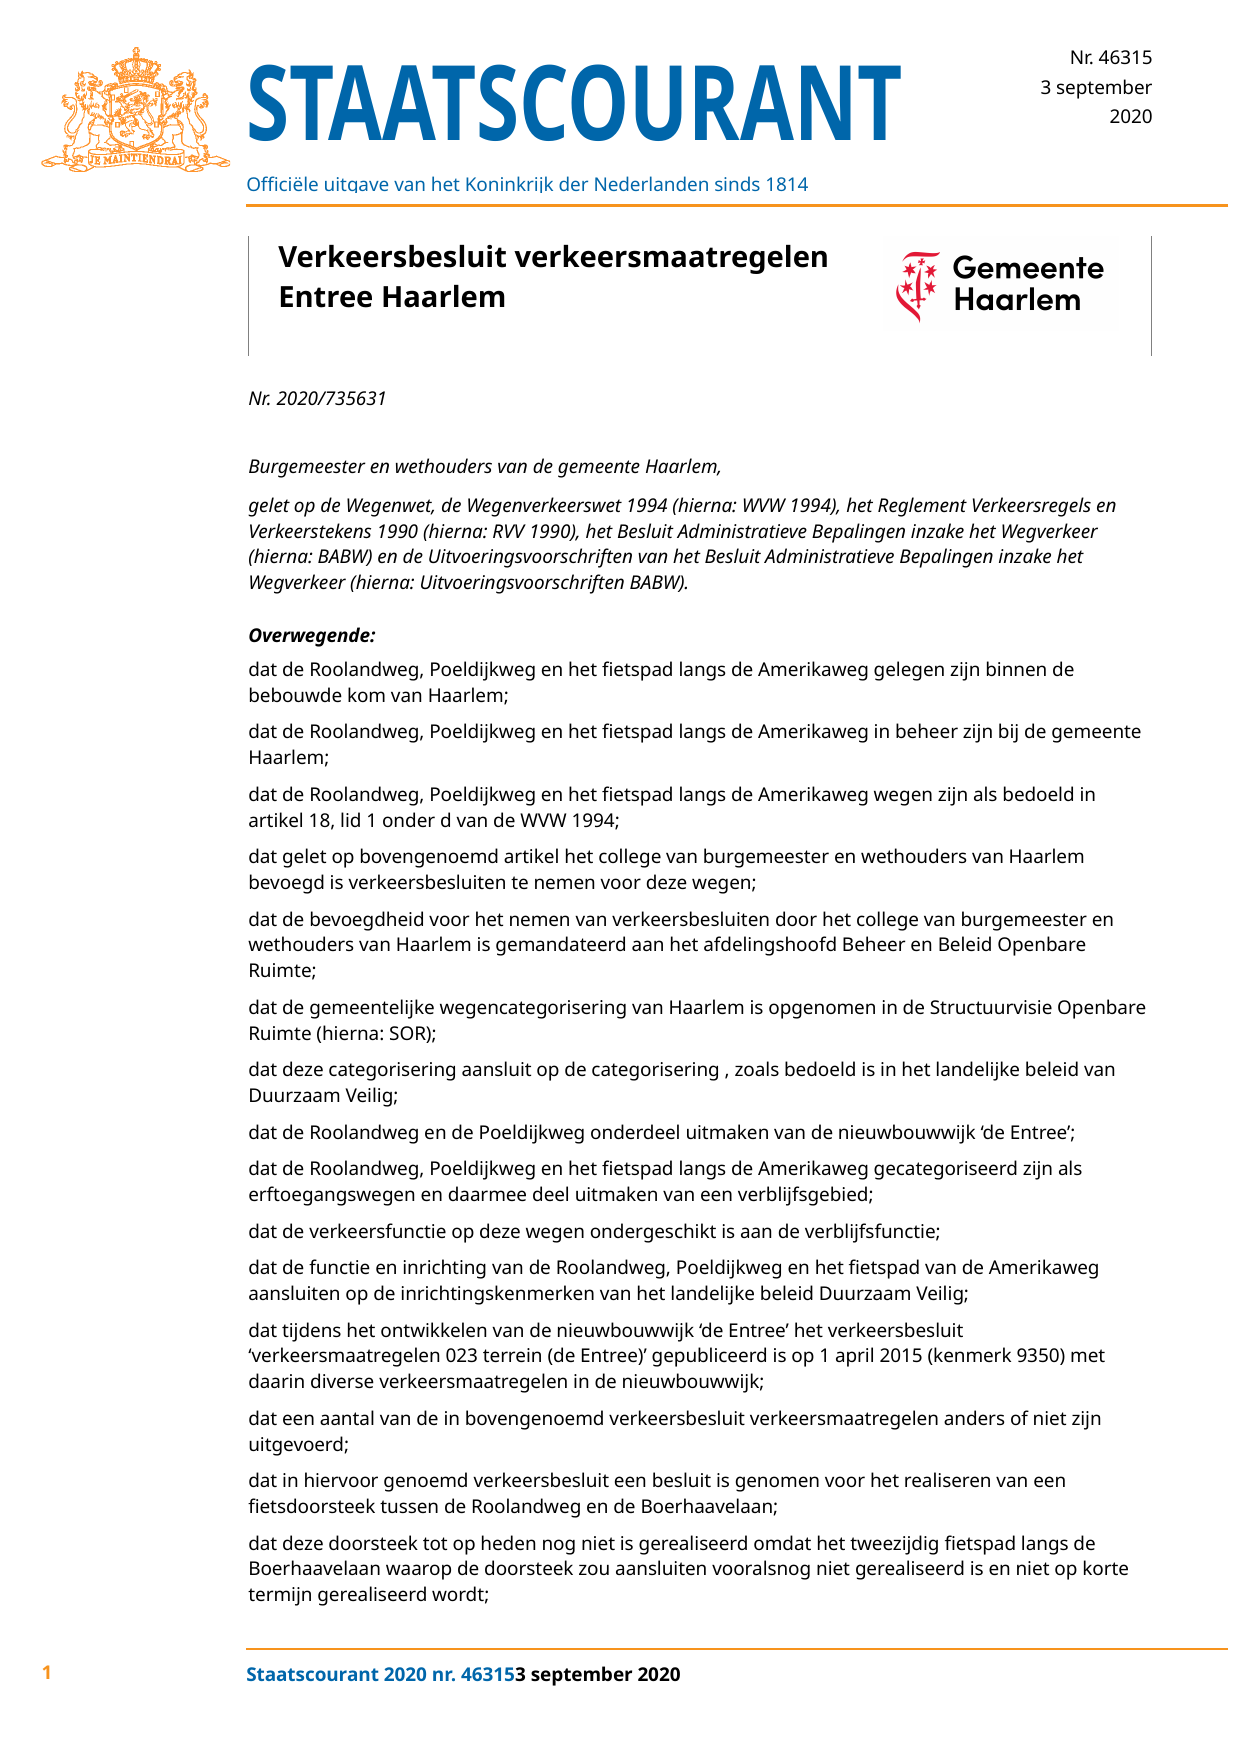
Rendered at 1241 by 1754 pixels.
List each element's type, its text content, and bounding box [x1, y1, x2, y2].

text Burgemeester en wethouders van de gemeente Haarlem, [248, 453, 1152, 479]
text dat de Roolandweg en de Poeldijkweg onderdeel uitmaken van de nieuwbouwwijk ‘de Entree’; [248, 1119, 1152, 1144]
text gelet op de Wegenwet, de Wegenverkeerswet 1994 (hierna: WVW 1994), het Reglement Verkeersregels en Verkeerstekens 1990 (hierna: RVV 1990), het Besluit Administratieve Bepalingen inzake het Wegverkeer (hierna: BABW) en de Uitvoeringsvoorschriften van het Besluit Administratieve Bepalingen inzake het Wegverkeer (hierna: Uitvoeringsvoorschriften BABW). [248, 492, 1152, 595]
text Nr. 2020/735631 [248, 385, 1152, 411]
picture [882, 236, 1119, 331]
text dat de Roolandweg, Poeldijkweg en het fietspad langs de Amerikaweg gecategoriseerd zijn als erftoegangswegen en daarmee deel uitmaken van een verblijfsgebied; [248, 1156, 1152, 1207]
text dat de functie en inrichting van de Roolandweg, Poeldijkweg en het fietspad van de Amerikaweg aansluiten op de inrichtingskenmerken van het landelijke beleid Duurzaam Veilig; [248, 1254, 1152, 1306]
text dat in hiervoor genoemd verkeersbesluit een besluit is genomen voor het realiseren van een fietsdoorsteek tussen de Roolandweg en de Boerhaavelaan; [248, 1467, 1152, 1519]
text dat de Roolandweg, Poeldijkweg en het fietspad langs de Amerikaweg wegen zijn als bedoeld in artikel 18, lid 1 onder d van de WVW 1994; [248, 781, 1152, 833]
text Overwegende: [248, 622, 1152, 648]
text dat de Roolandweg, Poeldijkweg en het fietspad langs de Amerikaweg gelegen zijn binnen de bebouwde kom van Haarlem; [248, 656, 1152, 708]
text dat deze categorisering aansluit op de categorisering , zoals bedoeld is in het landelijke beleid van Duurzaam Veilig; [248, 1056, 1152, 1108]
text dat de Roolandweg, Poeldijkweg en het fietspad langs de Amerikaweg in beheer zijn bij de gemeente Haarlem; [248, 719, 1152, 770]
text dat de gemeentelijke wegencategorisering van Haarlem is opgenomen in de Structuurvisie Openbare Ruimte (hierna: SOR); [248, 994, 1152, 1046]
text dat een aantal van de in bovengenoemd verkeersbesluit verkeersmaatregelen anders of niet zijn uitgevoerd; [248, 1405, 1152, 1457]
text dat gelet op bovengenoemd artikel het college van burgemeester en wethouders van Haarlem bevoegd is verkeersbesluiten te nemen voor deze wegen; [248, 843, 1152, 895]
table_header Verkeersbesluit verkeersmaatregelen Entree Haarlem [249, 236, 850, 356]
text dat de verkeersfunctie op deze wegen ondergeschikt is aan de verblijfsfunctie; [248, 1218, 1152, 1244]
text dat deze doorsteek tot op heden nog niet is gerealiseerd omdat het tweezijdig fietspad langs de Boerhaavelaan waarop de doorsteek zou aansluiten vooralsnog niet gerealiseerd is en niet op korte termijn gerealiseerd wordt; [248, 1530, 1152, 1607]
text dat de bevoegdheid voor het nemen van verkeersbesluiten door het college van burgemeester en wethouders van Haarlem is gemandateerd aan het afdelingshoofd Beheer en Beleid Openbare Ruimte; [248, 906, 1152, 983]
text dat tijdens het ontwikkelen van de nieuwbouwwijk ‘de Entree’ het verkeersbesluit ‘verkeersmaatregelen 023 terrein (de Entree)’ gepubliceerd is op 1 april 2015 (kenmerk 9350) met daarin diverse verkeersmaatregelen in de nieuwbouwwijk; [248, 1317, 1152, 1394]
table_header [850, 236, 1151, 356]
picture [41, 47, 231, 172]
